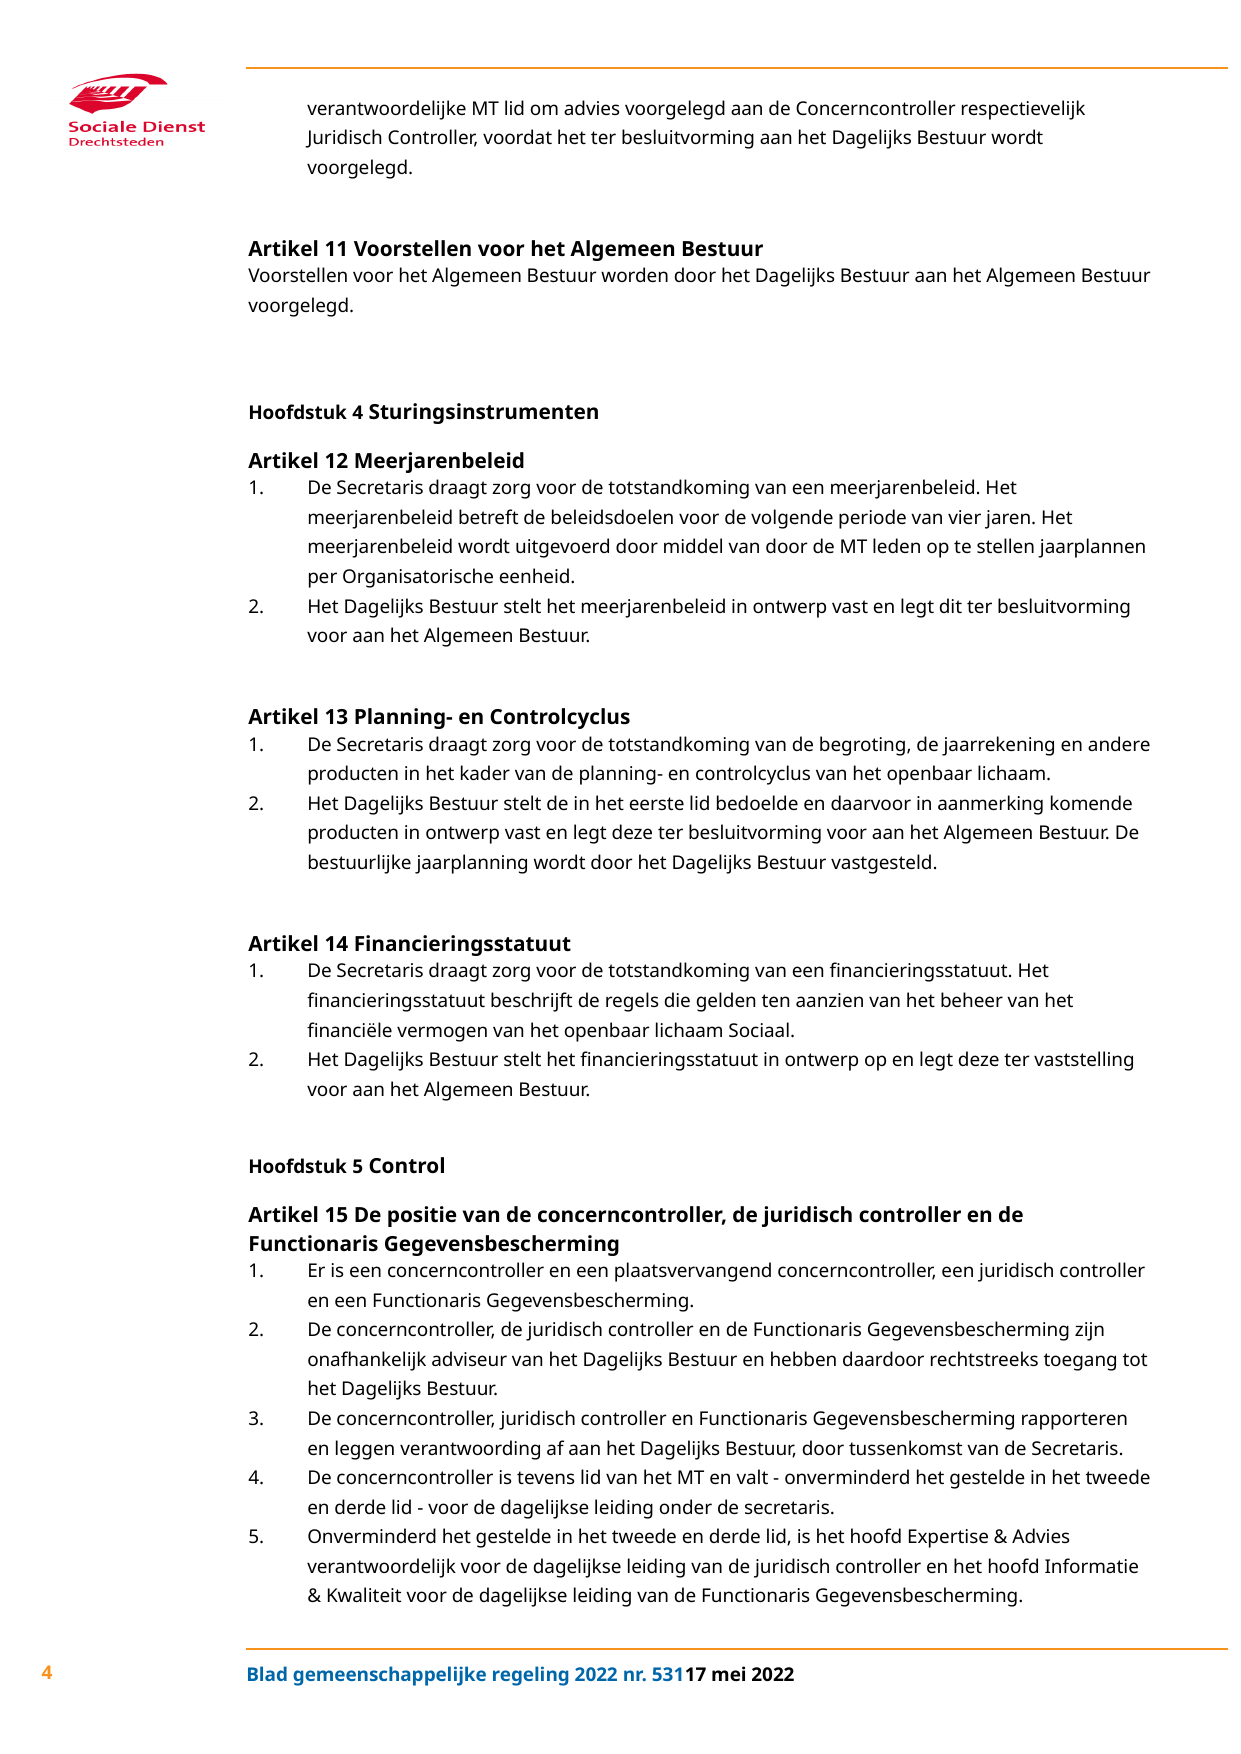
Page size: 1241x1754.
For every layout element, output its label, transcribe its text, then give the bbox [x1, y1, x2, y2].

list De Secretaris draagt zorg voor de totstandkoming van een financieringsstatuut. Het financieringsstatuut beschrijft de regels die gelden ten aanzien van het beheer van het financiële vermogen van het openbaar lichaam Sociaal. [248, 958, 1152, 1042]
list Het Dagelijks Bestuur stelt de in het eerste lid bedoelde en daarvoor in aanmerking komende producten in ontwerp vast en legt deze ter besluitvorming voor aan het Algemeen Bestuur. De bestuurlijke jaarplanning wordt door het Dagelijks Bestuur vastgesteld. [248, 790, 1152, 875]
text Artikel 15 De positie van de concerncontroller, de juridisch controller en de Functionaris Gegevensbescherming [248, 1200, 1152, 1257]
text Artikel 13 Planning- en Controlcyclus [248, 702, 1152, 731]
text Artikel 11 Voorstellen voor het Algemeen Bestuur [248, 234, 1152, 262]
list De Secretaris draagt zorg voor de totstandkoming van de begroting, de jaarrekening en andere producten in het kader van de planning- en controlcyclus van het openbaar lichaam. [248, 731, 1152, 786]
text Artikel 14 Financieringsstatuut [248, 929, 1152, 958]
text Hoofdstuk 5 Control [248, 1151, 1152, 1179]
text Voorstellen voor het Algemeen Bestuur worden door het Dagelijks Bestuur aan het Algemeen Bestuur voorgelegd. [248, 262, 1152, 318]
list De concerncontroller is tevens lid van het MT en valt - onverminderd het gestelde in het tweede en derde lid - voor de dagelijkse leiding onder de secretaris. [248, 1464, 1152, 1520]
list verantwoordelijke MT lid om advies voorgelegd aan de Concerncontroller respectievelijk Juridisch Controller, voordat het ter besluitvorming aan het Dagelijks Bestuur wordt voorgelegd. [248, 95, 1152, 180]
list De Secretaris draagt zorg voor de totstandkoming van een meerjarenbeleid. Het meerjarenbeleid betreft de beleidsdoelen voor de volgende periode van vier jaren. Het meerjarenbeleid wordt uitgevoerd door middel van door de MT leden op te stellen jaarplannen per Organisatorische eenheid. [248, 474, 1152, 589]
list Het Dagelijks Bestuur stelt het financieringsstatuut in ontwerp op en legt deze ter vaststelling voor aan het Algemeen Bestuur. [248, 1046, 1152, 1102]
text Hoofdstuk 4 Sturingsinstrumenten [248, 397, 1152, 425]
text Artikel 12 Meerjarenbeleid [248, 446, 1152, 474]
list Onverminderd het gestelde in het tweede en derde lid, is het hoofd Expertise & Advies verantwoordelijk voor de dagelijkse leiding van de juridisch controller en het hoofd Informatie & Kwaliteit voor de dagelijkse leiding van de Functionaris Gegevensbescherming. [248, 1523, 1152, 1608]
picture [41, 47, 231, 172]
list De concerncontroller, juridisch controller en Functionaris Gegevensbescherming rapporteren en leggen verantwoording af aan het Dagelijks Bestuur, door tussenkomst van de Secretaris. [248, 1405, 1152, 1461]
list Het Dagelijks Bestuur stelt het meerjarenbeleid in ontwerp vast en legt dit ter besluitvorming voor aan het Algemeen Bestuur. [248, 593, 1152, 648]
list Er is een concerncontroller en een plaatsvervangend concerncontroller, een juridisch controller en een Functionaris Gegevensbescherming. [248, 1257, 1152, 1313]
list De concerncontroller, de juridisch controller en de Functionaris Gegevensbescherming zijn onafhankelijk adviseur van het Dagelijks Bestuur en hebben daardoor rechtstreeks toegang tot het Dagelijks Bestuur. [248, 1316, 1152, 1401]
